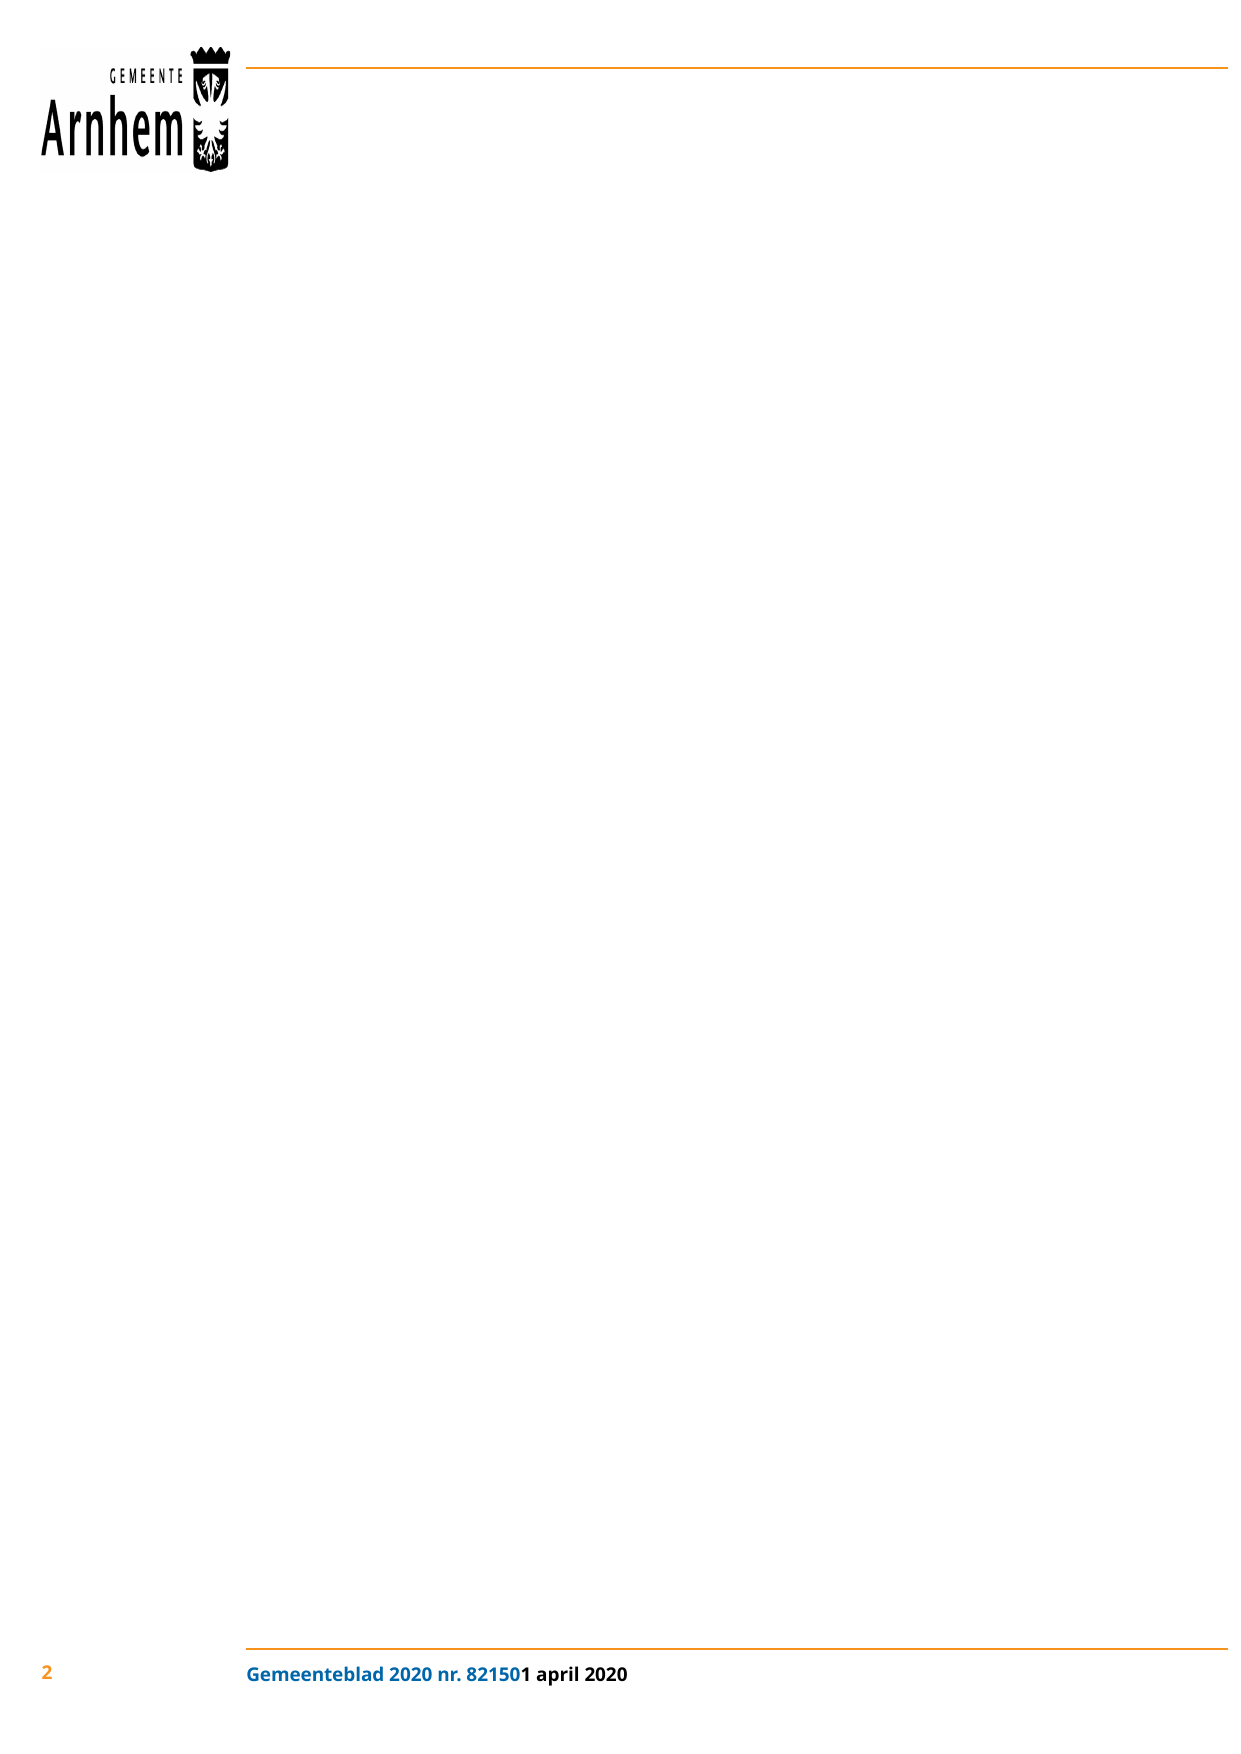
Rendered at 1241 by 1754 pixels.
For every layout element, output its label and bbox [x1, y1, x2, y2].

picture [41, 47, 231, 172]
